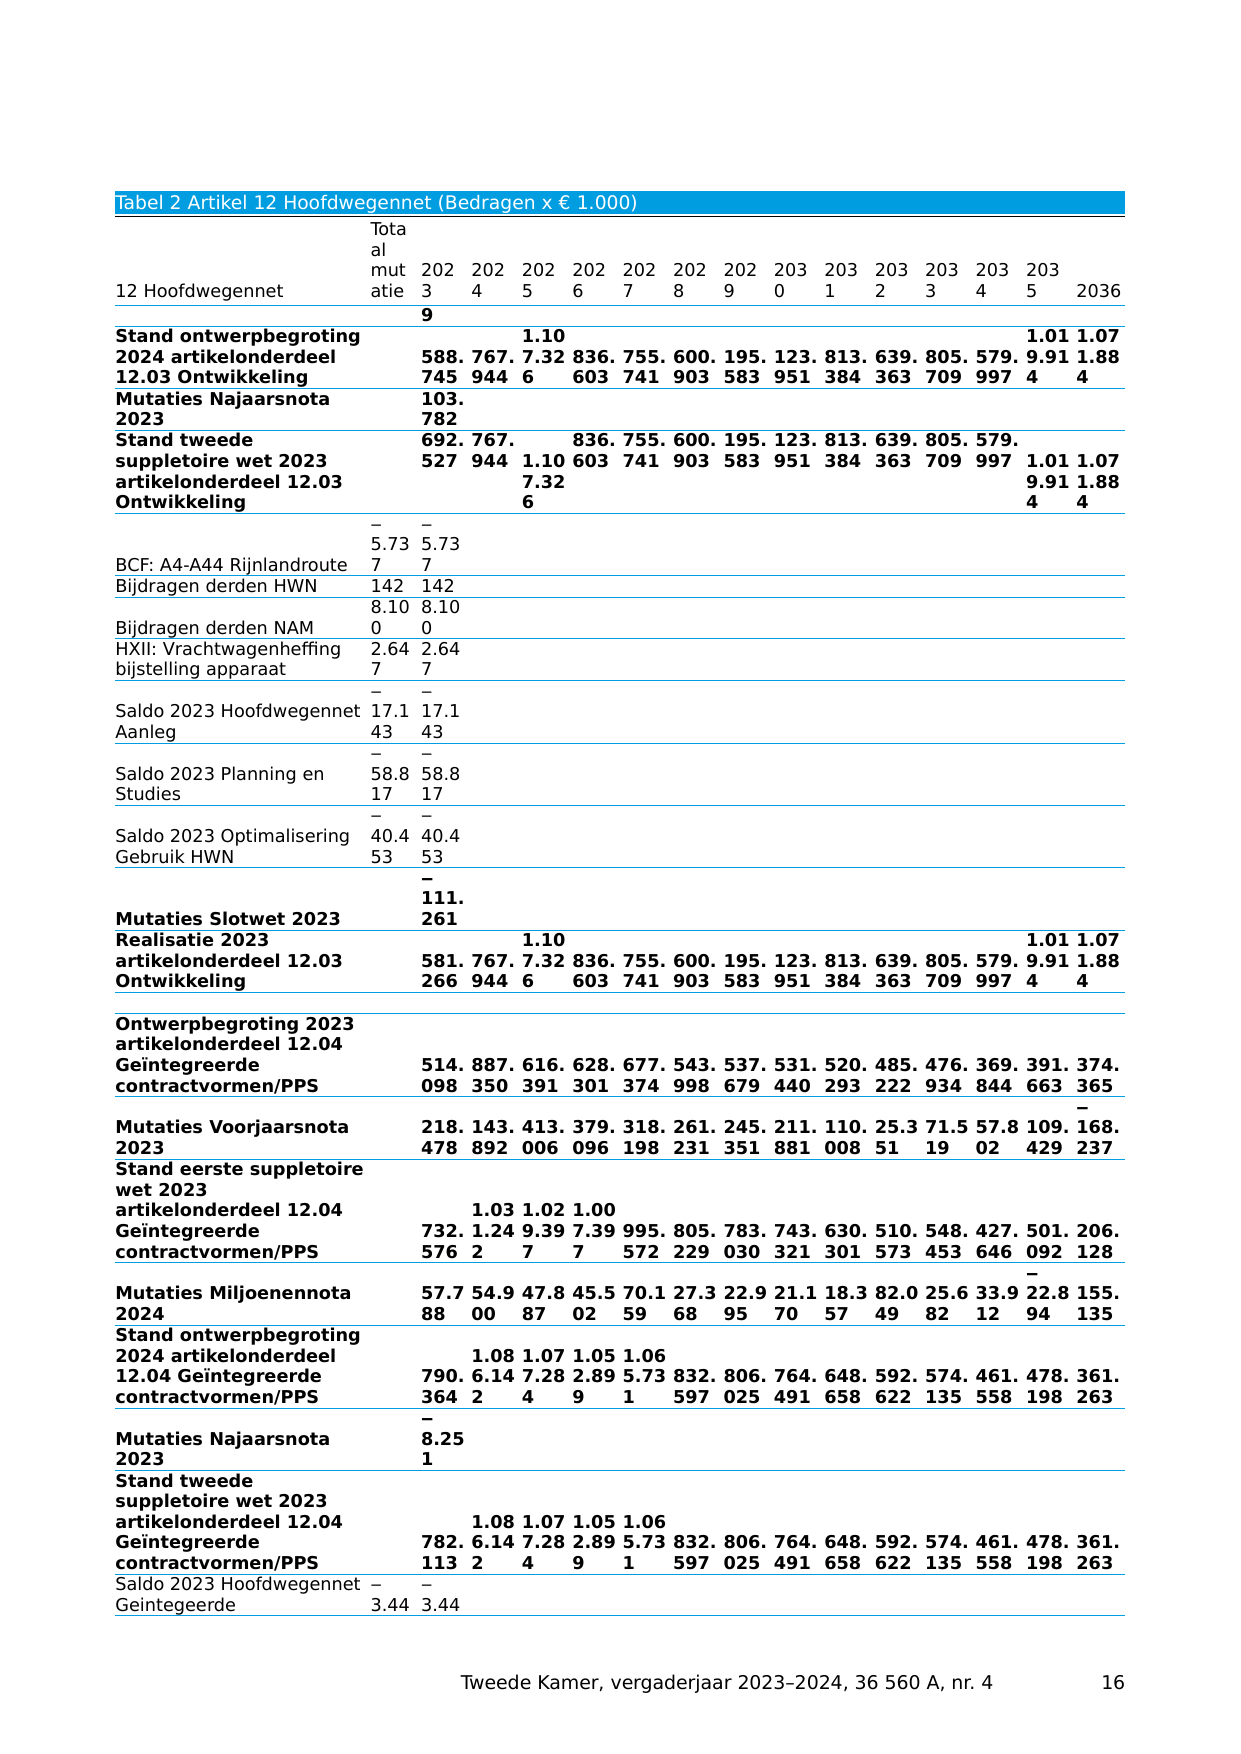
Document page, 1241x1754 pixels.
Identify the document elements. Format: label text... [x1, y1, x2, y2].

table_cell 579.997 [973, 431, 1023, 513]
table_cell [1023, 993, 1073, 1013]
table_cell [771, 306, 821, 326]
table_cell [872, 514, 922, 575]
table_cell [821, 744, 872, 805]
table_cell ‒ 40.453 [418, 806, 468, 867]
table_cell 755.741 [620, 327, 670, 388]
table_cell [670, 306, 720, 326]
table_cell 1.071.884 [1073, 327, 1125, 388]
table_cell 639.363 [872, 431, 922, 513]
table_cell 478.198 [1023, 1326, 1073, 1408]
table_cell [922, 993, 972, 1013]
table_cell [720, 639, 771, 680]
table_cell [771, 598, 821, 638]
table_cell 461.558 [973, 1326, 1023, 1408]
table_cell 57.802 [973, 1097, 1023, 1158]
table_cell [872, 306, 922, 326]
table_cell [569, 514, 619, 575]
table_cell Ontwerpbegroting 2023 artikelonderdeel 12.04 Geïntegreerde contractvormen/PPS [115, 1014, 367, 1096]
table_cell Stand tweede suppletoire wet 2023 artikelonderdeel 12.03 Ontwikkeling [115, 431, 367, 513]
table_cell [922, 639, 972, 680]
table_cell [771, 681, 821, 742]
table_cell 836.603 [569, 327, 619, 388]
table_cell [670, 514, 720, 575]
table_cell [519, 1575, 569, 1615]
table_cell [368, 868, 418, 929]
table_cell 2027 [620, 217, 670, 304]
table_cell ‒ 3.44 [368, 1575, 418, 1615]
table_cell [569, 1575, 619, 1615]
table_cell [368, 993, 418, 1013]
table_cell [720, 576, 771, 596]
table_cell 1.029.397 [519, 1160, 569, 1262]
table_cell [468, 1409, 519, 1470]
table_cell 514.098 [418, 1014, 468, 1096]
table_cell [569, 806, 619, 867]
table_cell 588.745 [418, 327, 468, 388]
table_cell 25.682 [922, 1263, 972, 1324]
table_cell [973, 993, 1023, 1013]
table_cell 813.384 [821, 431, 872, 513]
table_cell [1023, 639, 1073, 680]
table_cell 648.658 [821, 1471, 872, 1574]
table_cell [620, 639, 670, 680]
table_cell [872, 1575, 922, 1615]
table_cell [720, 514, 771, 575]
table_cell [821, 306, 872, 326]
table_cell [519, 868, 569, 929]
table_cell 123.951 [771, 431, 821, 513]
table_cell [922, 744, 972, 805]
table_cell [569, 744, 619, 805]
table_cell 767.944 [468, 431, 519, 513]
table_cell 648.658 [821, 1326, 872, 1408]
table_cell 1.071.884 [1073, 931, 1125, 992]
table_cell 510.573 [872, 1160, 922, 1262]
table_cell 2034 [973, 217, 1023, 304]
table_cell [720, 993, 771, 1013]
table_cell [569, 993, 619, 1013]
table_cell 1.019.914 [1023, 327, 1073, 388]
table_cell Totaal mutatie [368, 217, 418, 304]
table_cell [1073, 389, 1125, 430]
table_cell [670, 806, 720, 867]
table_cell [620, 1575, 670, 1615]
table_cell 142 [418, 576, 468, 596]
table_cell Mutaties Najaarsnota 2023 [115, 389, 367, 430]
table_cell 2026 [569, 217, 619, 304]
table_cell [771, 744, 821, 805]
table_cell [771, 1409, 821, 1470]
table_cell 995.572 [620, 1160, 670, 1262]
table_cell [922, 598, 972, 638]
table_cell Stand ontwerpbegroting 2024 artikelonderdeel 12.03 Ontwikkeling [115, 327, 367, 388]
table_cell 628.301 [569, 1014, 619, 1096]
table_cell 1.077.284 [519, 1471, 569, 1574]
table_cell [872, 598, 922, 638]
table_cell 543.998 [670, 1014, 720, 1096]
table_cell [821, 514, 872, 575]
table_cell [519, 681, 569, 742]
table_cell 805.229 [670, 1160, 720, 1262]
table_cell 195.583 [720, 931, 771, 992]
table_cell Saldo 2023 Hoofdwegennet Geintegeerde [115, 1575, 367, 1615]
table_cell 2033 [922, 217, 972, 304]
table_cell 581.266 [418, 931, 468, 992]
table_cell ‒ 5.737 [418, 514, 468, 575]
table_cell [872, 576, 922, 596]
table_cell [973, 514, 1023, 575]
table_cell 805.709 [922, 931, 972, 992]
table_cell [821, 1575, 872, 1615]
table_cell [468, 744, 519, 805]
table_cell Realisatie 2023 artikelonderdeel 12.03 Ontwikkeling [115, 931, 367, 992]
table_cell 1.065.731 [620, 1326, 670, 1408]
table_cell 109.429 [1023, 1097, 1073, 1158]
table_cell 600.903 [670, 431, 720, 513]
table_cell [1073, 306, 1125, 326]
table_cell 790.364 [418, 1326, 468, 1408]
table_cell [973, 806, 1023, 867]
table_cell [670, 744, 720, 805]
table_cell [1073, 514, 1125, 575]
table_cell 832.597 [670, 1471, 720, 1574]
table_cell 71.519 [922, 1097, 972, 1158]
table_cell 574.135 [922, 1326, 972, 1408]
table_cell 211.881 [771, 1097, 821, 1158]
table_cell [922, 576, 972, 596]
table_cell 2.647 [368, 639, 418, 680]
table_cell 9 [418, 306, 468, 326]
table_cell [872, 1409, 922, 1470]
table_cell 1.065.731 [620, 1471, 670, 1574]
table_cell [569, 1409, 619, 1470]
table_cell [519, 744, 569, 805]
table_cell [519, 806, 569, 867]
table_cell [720, 306, 771, 326]
table_cell 574.135 [922, 1471, 972, 1574]
table_cell 639.363 [872, 931, 922, 992]
table_cell [569, 306, 619, 326]
table_cell [1073, 868, 1125, 929]
table_cell 123.951 [771, 327, 821, 388]
table_cell [973, 598, 1023, 638]
table_cell [720, 1575, 771, 1615]
table_cell [569, 598, 619, 638]
table_cell 592.622 [872, 1471, 922, 1574]
table_cell [821, 806, 872, 867]
table_cell 1.019.914 [1023, 931, 1073, 992]
table_cell 361.263 [1073, 1471, 1125, 1574]
table_cell [468, 639, 519, 680]
table_cell 391.663 [1023, 1014, 1073, 1096]
table_cell [1073, 1575, 1125, 1615]
table_cell [1023, 389, 1073, 430]
table_cell [468, 681, 519, 742]
table_cell [1073, 744, 1125, 805]
table_cell [368, 1014, 418, 1096]
table_cell [670, 868, 720, 929]
table_cell [771, 576, 821, 596]
table_cell [821, 868, 872, 929]
table_cell [821, 681, 872, 742]
table_cell [1073, 1409, 1125, 1470]
table_cell Stand eerste suppletoire wet 2023 artikelonderdeel 12.04 Geïntegreerde contractvormen/PPS [115, 1160, 367, 1262]
table_cell 1.071.884 [1073, 431, 1125, 513]
table_cell [670, 1409, 720, 1470]
table_cell 8.100 [418, 598, 468, 638]
table_cell [519, 306, 569, 326]
table_cell 461.558 [973, 1471, 1023, 1574]
table_cell 600.903 [670, 327, 720, 388]
table_cell 764.491 [771, 1471, 821, 1574]
table_cell [620, 868, 670, 929]
table_cell [872, 806, 922, 867]
table_cell 579.997 [973, 327, 1023, 388]
table_cell [620, 389, 670, 430]
table_cell [519, 993, 569, 1013]
table_cell 142 [368, 576, 418, 596]
table_cell 836.603 [569, 931, 619, 992]
table_cell [1023, 306, 1073, 326]
table_cell [973, 868, 1023, 929]
table_cell [720, 806, 771, 867]
table_cell [872, 639, 922, 680]
table_cell ‒ 17.143 [418, 681, 468, 742]
table_cell 27.368 [670, 1263, 720, 1324]
table_cell [771, 806, 821, 867]
table_cell Saldo 2023 Planning en Studies [115, 744, 367, 805]
table_cell 783.030 [720, 1160, 771, 1262]
table_cell [468, 868, 519, 929]
table_cell [1073, 681, 1125, 742]
table_cell 206.128 [1073, 1160, 1125, 1262]
table_cell [620, 514, 670, 575]
table_cell ‒ 58.817 [368, 744, 418, 805]
table_cell 22.995 [720, 1263, 771, 1324]
table_cell [569, 681, 619, 742]
table_cell 806.025 [720, 1326, 771, 1408]
table_cell [1023, 576, 1073, 596]
table_cell [519, 1409, 569, 1470]
table_cell [1023, 598, 1073, 638]
table_cell 485.222 [872, 1014, 922, 1096]
table_cell 616.391 [519, 1014, 569, 1096]
table_cell [922, 1409, 972, 1470]
table_cell [468, 306, 519, 326]
table_cell [771, 993, 821, 1013]
table_cell 743.321 [771, 1160, 821, 1262]
table_cell 12 Hoofdwegennet [115, 217, 367, 304]
table_cell 103.782 [418, 389, 468, 430]
table_cell [872, 681, 922, 742]
table_cell 1.086.142 [468, 1326, 519, 1408]
table_cell [569, 639, 619, 680]
table_cell 1.007.397 [569, 1160, 619, 1262]
table_cell [973, 681, 1023, 742]
table_cell 836.603 [569, 431, 619, 513]
table_cell [620, 993, 670, 1013]
table_cell 600.903 [670, 931, 720, 992]
table_cell 47.887 [519, 1263, 569, 1324]
table_cell [973, 576, 1023, 596]
table_cell [368, 1326, 418, 1408]
table_cell [368, 1097, 418, 1158]
table_cell [620, 681, 670, 742]
table_cell [670, 389, 720, 430]
table_cell [1023, 868, 1073, 929]
table_cell 195.583 [720, 327, 771, 388]
table_cell 54.900 [468, 1263, 519, 1324]
table_cell 25.351 [872, 1097, 922, 1158]
table_cell 630.301 [821, 1160, 872, 1262]
table_cell [468, 576, 519, 596]
table_cell [620, 1409, 670, 1470]
table_cell HXII: Vrachtwagenheffing bijstelling apparaat [115, 639, 367, 680]
table_cell 476.934 [922, 1014, 972, 1096]
table_cell [973, 389, 1023, 430]
table_cell 413.006 [519, 1097, 569, 1158]
table_cell [821, 389, 872, 430]
table_cell 592.622 [872, 1326, 922, 1408]
table_cell ‒ 17.143 [368, 681, 418, 742]
table_cell 767.944 [468, 931, 519, 992]
table_cell 427.646 [973, 1160, 1023, 1262]
table_cell 2030 [771, 217, 821, 304]
table_cell 361.263 [1073, 1326, 1125, 1408]
table_cell 195.583 [720, 431, 771, 513]
table_cell [922, 306, 972, 326]
table_cell 2023 [418, 217, 468, 304]
table_cell 379.096 [569, 1097, 619, 1158]
table_cell [821, 639, 872, 680]
table_cell [1023, 806, 1073, 867]
table_cell 155.135 [1073, 1263, 1125, 1324]
table_cell 1.107.326 [519, 931, 569, 992]
table_cell 70.159 [620, 1263, 670, 1324]
table_cell [922, 806, 972, 867]
table_cell 692.527 [418, 431, 468, 513]
table_cell [1023, 681, 1073, 742]
table_cell 1.077.284 [519, 1326, 569, 1408]
table_cell [1073, 993, 1125, 1013]
table_cell [569, 868, 619, 929]
table_cell 832.597 [670, 1326, 720, 1408]
table_cell Bijdragen derden NAM [115, 598, 367, 638]
table_cell [519, 598, 569, 638]
table_cell 531.440 [771, 1014, 821, 1096]
table_cell Saldo 2023 Optimalisering Gebruik HWN [115, 806, 367, 867]
table_cell 2036 [1073, 217, 1125, 304]
table_cell [620, 744, 670, 805]
table_cell 813.384 [821, 931, 872, 992]
table_cell [771, 389, 821, 430]
table_cell [1023, 1575, 1073, 1615]
table_cell [569, 389, 619, 430]
table_cell 57.788 [418, 1263, 468, 1324]
table_cell 805.709 [922, 431, 972, 513]
table_cell [519, 389, 569, 430]
table_cell 1.031.242 [468, 1160, 519, 1262]
table_cell [771, 514, 821, 575]
table_cell [519, 576, 569, 596]
table_cell [670, 576, 720, 596]
table_cell 764.491 [771, 1326, 821, 1408]
table_cell 33.912 [973, 1263, 1023, 1324]
table_cell ‒ 3.44 [418, 1575, 468, 1615]
table_cell [1073, 806, 1125, 867]
table_cell 2035 [1023, 217, 1073, 304]
table_cell [468, 389, 519, 430]
table_cell [368, 1471, 418, 1574]
table_cell Bijdragen derden HWN [115, 576, 367, 596]
table_cell 813.384 [821, 327, 872, 388]
table_cell [922, 514, 972, 575]
table_cell [1073, 576, 1125, 596]
table_cell 2029 [720, 217, 771, 304]
table_cell Mutaties Slotwet 2023 [115, 868, 367, 929]
table_cell [922, 1575, 972, 1615]
table_cell ‒ 58.817 [418, 744, 468, 805]
table_cell 1.019.914 [1023, 431, 1073, 513]
table_cell [620, 598, 670, 638]
table_cell [620, 806, 670, 867]
table_cell [468, 514, 519, 575]
table_cell [872, 868, 922, 929]
table_cell 18.357 [821, 1263, 872, 1324]
table_cell 318.198 [620, 1097, 670, 1158]
table_cell [670, 1575, 720, 1615]
table_cell 374.365 [1073, 1014, 1125, 1096]
table_cell 1.107.326 [519, 431, 569, 513]
table_cell ‒ 5.737 [368, 514, 418, 575]
table_cell [821, 993, 872, 1013]
table_cell [569, 576, 619, 596]
table_cell Stand ontwerpbegroting 2024 artikelonderdeel 12.04 Geïntegreerde contractvormen/PPS [115, 1326, 367, 1408]
table_cell [670, 639, 720, 680]
table_cell [720, 598, 771, 638]
table_cell [821, 598, 872, 638]
table_cell BCF: A4-A44 Rijnlandroute [115, 514, 367, 575]
table_cell ‒ 22.894 [1023, 1263, 1073, 1324]
table_cell 782.113 [418, 1471, 468, 1574]
table_cell [468, 1575, 519, 1615]
table_cell [720, 681, 771, 742]
table_cell 478.198 [1023, 1471, 1073, 1574]
table_cell [368, 327, 418, 388]
table_cell [821, 576, 872, 596]
table_cell 537.679 [720, 1014, 771, 1096]
table_cell ‒ 40.453 [368, 806, 418, 867]
table_cell [468, 598, 519, 638]
table_cell 2031 [821, 217, 872, 304]
table_cell [872, 744, 922, 805]
table_cell Mutaties Miljoenennota 2024 [115, 1263, 367, 1324]
table_cell 110.008 [821, 1097, 872, 1158]
table_cell [670, 681, 720, 742]
table_cell [368, 306, 418, 326]
table_cell [670, 993, 720, 1013]
table_cell [973, 1575, 1023, 1615]
table_cell [720, 389, 771, 430]
table_cell ‒ 168.237 [1073, 1097, 1125, 1158]
table_cell 2024 [468, 217, 519, 304]
table_cell [922, 389, 972, 430]
table_cell 755.741 [620, 431, 670, 513]
table_cell 2028 [670, 217, 720, 304]
table_cell 245.351 [720, 1097, 771, 1158]
table_cell [1073, 639, 1125, 680]
table_cell 1.107.326 [519, 327, 569, 388]
table_cell 1.052.899 [569, 1326, 619, 1408]
table_cell [771, 1575, 821, 1615]
table_cell [922, 681, 972, 742]
table_cell [368, 931, 418, 992]
table_cell [973, 1409, 1023, 1470]
table_cell 82.049 [872, 1263, 922, 1324]
table_cell [872, 993, 922, 1013]
table_cell 501.092 [1023, 1160, 1073, 1262]
table_cell [872, 389, 922, 430]
table_cell [1023, 1409, 1073, 1470]
table_cell 2.647 [418, 639, 468, 680]
table_cell [519, 639, 569, 680]
table_cell [368, 1263, 418, 1324]
table_cell [1023, 744, 1073, 805]
table_cell 805.709 [922, 327, 972, 388]
table_cell [771, 639, 821, 680]
table_cell [922, 868, 972, 929]
table_cell [670, 598, 720, 638]
table_cell 732.576 [418, 1160, 468, 1262]
table_cell 548.453 [922, 1160, 972, 1262]
table_cell 520.293 [821, 1014, 872, 1096]
table_cell [115, 306, 367, 326]
table_cell [821, 1409, 872, 1470]
table_cell [720, 1409, 771, 1470]
table_cell [1023, 514, 1073, 575]
table_cell 2025 [519, 217, 569, 304]
table_cell [720, 868, 771, 929]
table_cell 218.478 [418, 1097, 468, 1158]
table_cell [620, 576, 670, 596]
table_cell [620, 306, 670, 326]
table_cell [115, 993, 367, 1013]
table_cell 755.741 [620, 931, 670, 992]
table_cell 677.374 [620, 1014, 670, 1096]
table_cell 45.502 [569, 1263, 619, 1324]
table_cell [973, 639, 1023, 680]
table_cell 369.844 [973, 1014, 1023, 1096]
table_cell 1.086.142 [468, 1471, 519, 1574]
table_cell [368, 431, 418, 513]
table_cell 767.944 [468, 327, 519, 388]
table_cell Stand tweede suppletoire wet 2023 artikelonderdeel 12.04 Geïntegreerde contractvormen/PPS [115, 1471, 367, 1574]
table_cell [368, 1160, 418, 1262]
table_cell 123.951 [771, 931, 821, 992]
table_cell Saldo 2023 Hoofdwegennet Aanleg [115, 681, 367, 742]
table_cell 2032 [872, 217, 922, 304]
table_cell [973, 744, 1023, 805]
table_cell [368, 389, 418, 430]
table_cell ‒ 8.251 [418, 1409, 468, 1470]
table_cell [368, 1409, 418, 1470]
table_cell [720, 744, 771, 805]
table_cell 143.892 [468, 1097, 519, 1158]
table_cell [468, 993, 519, 1013]
table_cell [418, 993, 468, 1013]
table_cell [771, 868, 821, 929]
table_cell [1073, 598, 1125, 638]
table_cell ‒ 111.261 [418, 868, 468, 929]
table_cell 261.231 [670, 1097, 720, 1158]
table_cell 579.997 [973, 931, 1023, 992]
table_cell 887.350 [468, 1014, 519, 1096]
table_cell [973, 306, 1023, 326]
table_cell 806.025 [720, 1471, 771, 1574]
table_cell 639.363 [872, 327, 922, 388]
table_cell Mutaties Najaarsnota 2023 [115, 1409, 367, 1470]
table_cell [468, 806, 519, 867]
table_cell 21.170 [771, 1263, 821, 1324]
table_cell [519, 514, 569, 575]
table_cell Mutaties Voorjaarsnota 2023 [115, 1097, 367, 1158]
table_cell 1.052.899 [569, 1471, 619, 1574]
table_cell 8.100 [368, 598, 418, 638]
